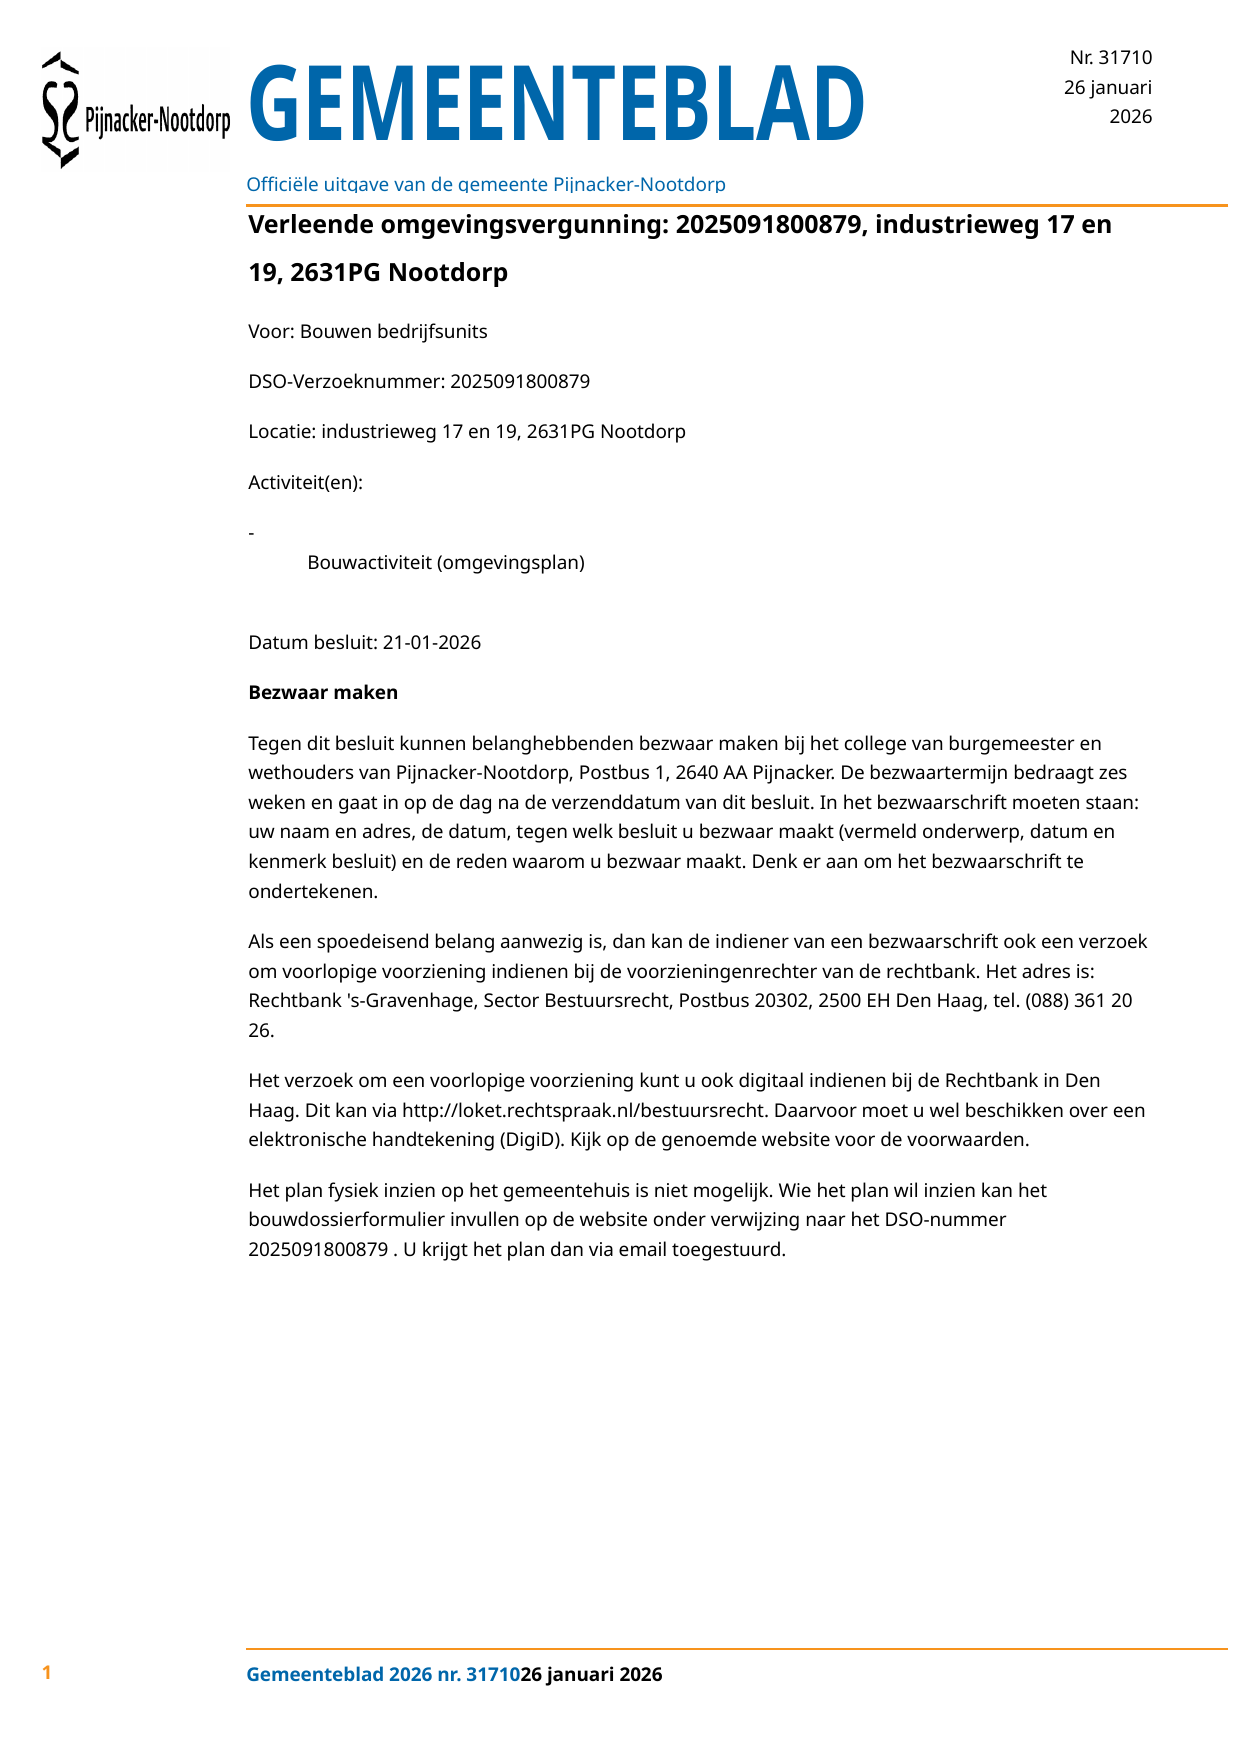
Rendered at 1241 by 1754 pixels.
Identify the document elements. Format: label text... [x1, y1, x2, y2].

list Bouwactiviteit (omgevingsplan) [248, 549, 1152, 575]
text Als een spoedeisend belang aanwezig is, dan kan de indiener van een bezwaarschrift ook een verzoek om voorlopige voorziening indienen bij de voorzieningenrechter van de rechtbank. Het adres is: Rechtbank 's-Gravenhage, Sector Bestuursrecht, Postbus 20302, 2500 EH Den Haag, tel. (088) 361 20 26. [248, 928, 1152, 1043]
text Activiteit(en): [248, 469, 1152, 495]
text Datum besluit: 21-01-2026 [248, 629, 1152, 655]
picture [41, 47, 231, 172]
text Voor: Bouwen bedrijfsunits [248, 318, 1152, 344]
text Verleende omgevingsvergunning: 2025091800879, industrieweg 17 en 19, 2631PG Nootdorp [248, 207, 1152, 288]
text Locatie: industrieweg 17 en 19, 2631PG Nootdorp [248, 419, 1152, 444]
text Tegen dit besluit kunnen belanghebbenden bezwaar maken bij het college van burgemeester en wethouders van Pijnacker-Nootdorp, Postbus 1, 2640 AA Pijnacker. De bezwaartermijn bedraagt zes weken en gaat in op de dag na de verzenddatum van dit besluit. In het bezwaarschrift moeten staan: uw naam en adres, de datum, tegen welk besluit u bezwaar maakt (vermeld onderwerp, datum en kenmerk besluit) en de reden waarom u bezwaar maakt. Denk er aan om het bezwaarschrift te ondertekenen. [248, 730, 1152, 904]
text Bezwaar maken [248, 679, 1152, 705]
text Het plan fysiek inzien op het gemeentehuis is niet mogelijk. Wie het plan wil inzien kan het bouwdossierformulier invullen op de website onder verwijzing naar het DSO-nummer 2025091800879 . U krijgt het plan dan via email toegestuurd. [248, 1177, 1152, 1262]
text DSO-Verzoeknummer: 2025091800879 [248, 368, 1152, 394]
text Het verzoek om een voorlopige voorziening kunt u ook digitaal indienen bij de Rechtbank in Den Haag. Dit kan via http://loket.rechtspraak.nl/bestuursrecht. Daarvoor moet u wel beschikken over een elektronische handtekening (DigiD). Kijk op de genoemde website voor de voorwaarden. [248, 1067, 1152, 1152]
